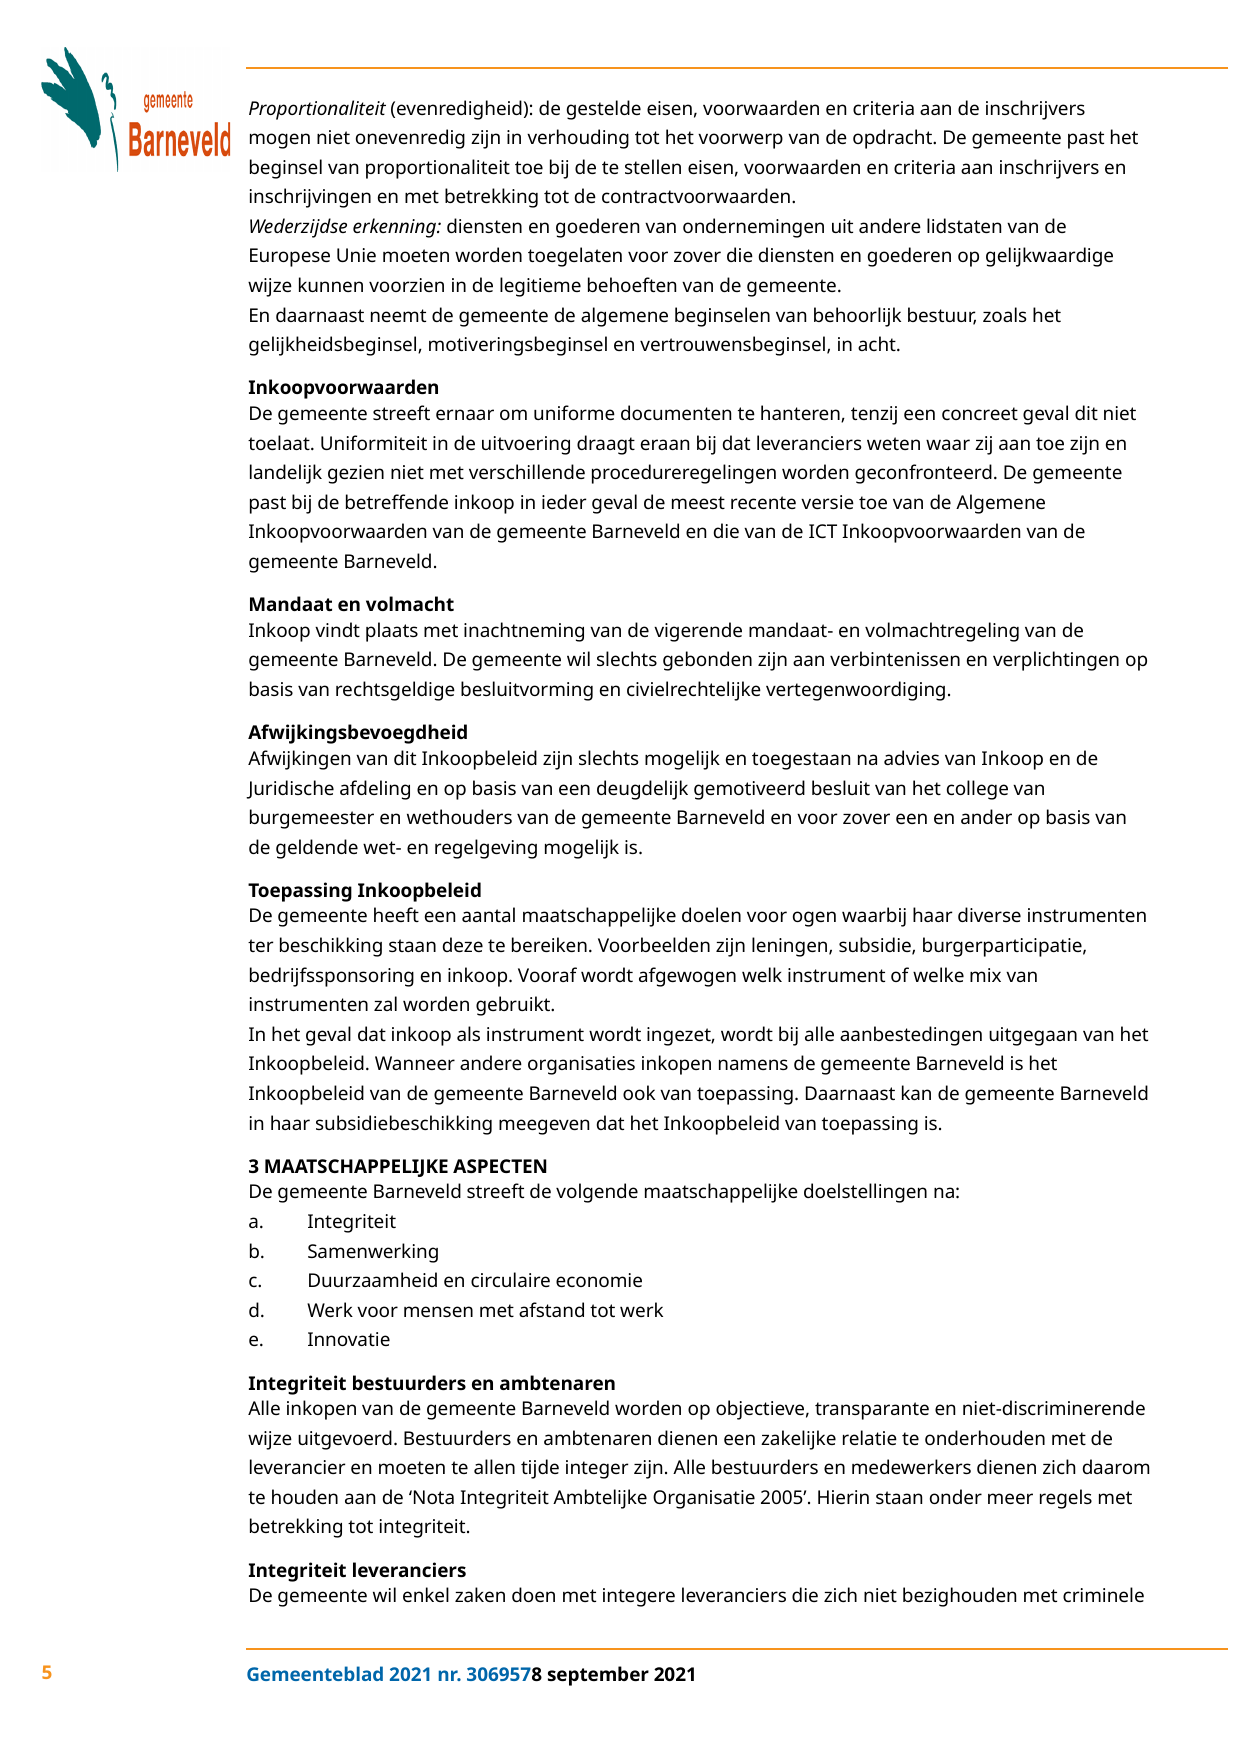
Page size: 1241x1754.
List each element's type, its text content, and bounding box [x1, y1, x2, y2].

text Wederzijdse erkenning: diensten en goederen van ondernemingen uit andere lidstaten van de Europese Unie moeten worden toegelaten voor zover die diensten en goederen op gelijkwaardige wijze kunnen voorzien in de legitieme behoeften van de gemeente. [248, 213, 1152, 298]
text Toepassing Inkoopbeleid [248, 877, 1152, 903]
text Mandaat en volmacht [248, 591, 1152, 617]
list Werk voor mensen met afstand tot werk [248, 1297, 1152, 1323]
list Innovatie [248, 1327, 1152, 1352]
text De gemeente heeft een aantal maatschappelijke doelen voor ogen waarbij haar diverse instrumenten ter beschikking staan deze te bereiken. Voorbeelden zijn leningen, subsidie, burgerparticipatie, bedrijfssponsoring en inkoop. Vooraf wordt afgewogen welk instrument of welke mix van instrumenten zal worden gebruikt. [248, 903, 1152, 1017]
text 3 MAATSCHAPPELIJKE ASPECTEN [248, 1153, 1152, 1179]
text Alle inkopen van de gemeente Barneveld worden op objectieve, transparante en niet-discriminerende wijze uitgevoerd. Bestuurders en ambtenaren dienen een zakelijke relatie te onderhouden met de leverancier en moeten te allen tijde integer zijn. Alle bestuurders en medewerkers dienen zich daarom te houden aan de ‘Nota Integriteit Ambtelijke Organisatie 2005’. Hierin staan onder meer regels met betrekking tot integriteit. [248, 1395, 1152, 1539]
text Integriteit bestuurders en ambtenaren [248, 1370, 1152, 1395]
text Afwijkingsbevoegdheid [248, 719, 1152, 745]
text De gemeente wil enkel zaken doen met integere leveranciers die zich niet bezighouden met criminele [248, 1583, 1152, 1608]
text De gemeente streeft ernaar om uniforme documenten te hanteren, tenzij een concreet geval dit niet toelaat. Uniformiteit in de uitvoering draagt eraan bij dat leveranciers weten waar zij aan toe zijn en landelijk gezien niet met verschillende procedureregelingen worden geconfronteerd. De gemeente past bij de betreffende inkoop in ieder geval de meest recente versie toe van de Algemene Inkoopvoorwaarden van de gemeente Barneveld en die van de ICT Inkoopvoorwaarden van de gemeente Barneveld. [248, 400, 1152, 574]
text En daarnaast neemt de gemeente de algemene beginselen van behoorlijk bestuur, zoals het gelijkheidsbeginsel, motiveringsbeginsel en vertrouwensbeginsel, in acht. [248, 302, 1152, 357]
text Integriteit leveranciers [248, 1557, 1152, 1583]
list Samenwerking [248, 1238, 1152, 1263]
text In het geval dat inkoop als instrument wordt ingezet, wordt bij alle aanbestedingen uitgegaan van het Inkoopbeleid. Wanneer andere organisaties inkopen namens de gemeente Barneveld is het Inkoopbeleid van de gemeente Barneveld ook van toepassing. Daarnaast kan de gemeente Barneveld in haar subsidiebeschikking meegeven dat het Inkoopbeleid van toepassing is. [248, 1021, 1152, 1136]
text De gemeente Barneveld streeft de volgende maatschappelijke doelstellingen na: [248, 1179, 1152, 1204]
text Proportionaliteit (evenredigheid): de gestelde eisen, voorwaarden en criteria aan de inschrijvers mogen niet onevenredig zijn in verhouding tot het voorwerp van de opdracht. De gemeente past het beginsel van proportionaliteit toe bij de te stellen eisen, voorwaarden en criteria aan inschrijvers en inschrijvingen en met betrekking tot de contractvoorwaarden. [248, 95, 1152, 209]
text Inkoopvoorwaarden [248, 374, 1152, 400]
text Afwijkingen van dit Inkoopbeleid zijn slechts mogelijk en toegestaan na advies van Inkoop en de Juridische afdeling en op basis van een deugdelijk gemotiveerd besluit van het college van burgemeester en wethouders van de gemeente Barneveld en voor zover een en ander op basis van de geldende wet- en regelgeving mogelijk is. [248, 745, 1152, 859]
list Integriteit [248, 1208, 1152, 1234]
list Duurzaamheid en circulaire economie [248, 1267, 1152, 1293]
picture [41, 47, 231, 172]
text Inkoop vindt plaats met inachtneming van de vigerende mandaat- en volmachtregeling van de gemeente Barneveld. De gemeente wil slechts gebonden zijn aan verbintenissen en verplichtingen op basis van rechtsgeldige besluitvorming en civielrechtelijke vertegenwoordiging. [248, 617, 1152, 702]
